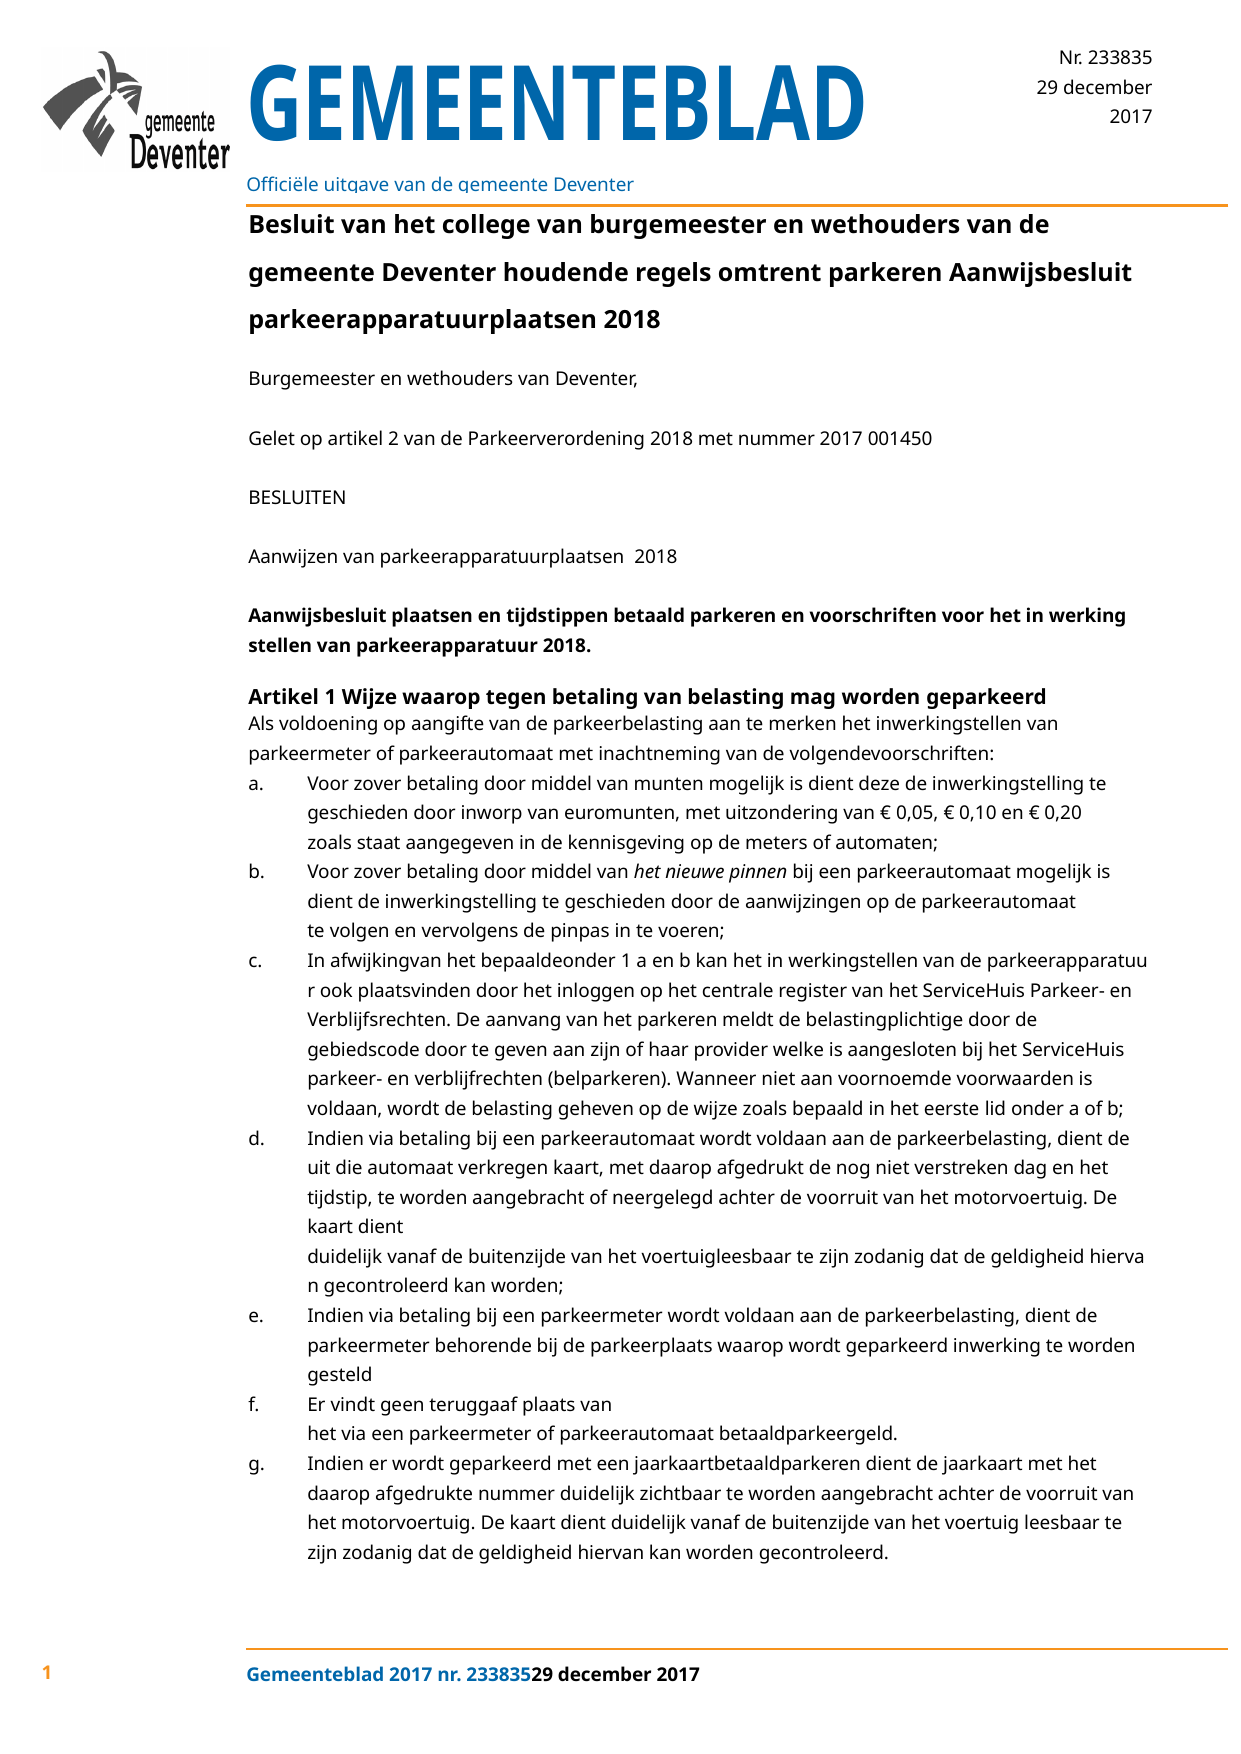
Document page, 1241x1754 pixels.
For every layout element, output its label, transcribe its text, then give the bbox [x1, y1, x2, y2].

list Indien via betaling bij een parkeermeter wordt voldaan aan de parkeerbelasting, dient de parkeermeter behorende bij de parkeerplaats waarop wordt geparkeerd inwerking te worden gesteld [248, 1302, 1152, 1387]
text Aanwijsbesluit plaatsen en tijdstippen betaald parkeren en voorschriften voor het in werking stellen van parkeerapparatuur 2018. [248, 602, 1152, 657]
list In afwijkingvan het bepaaldeonder 1 a en b kan het in werkingstellen van de parkeerapparatuur ook plaatsvinden door het inloggen op het centrale register van het ServiceHuis Parkeer- en Verblijfsrechten. De aanvang van het parkeren meldt de belastingplichtige door de gebiedscode door te geven aan zijn of haar provider welke is aangesloten bij het ServiceHuis parkeer- en verblijfrechten (belparkeren). Wanneer niet aan voornoemde voorwaarden is voldaan, wordt de belasting geheven op de wijze zoals bepaald in het eerste lid onder a of b; [248, 947, 1152, 1121]
text Gelet op artikel 2 van de Parkeerverordening 2018 met nummer 2017 001450 [248, 425, 1152, 450]
picture [41, 47, 231, 172]
text Besluit van het college van burgemeester en wethouders van de gemeente Deventer houdende regels omtrent parkeren Aanwijsbesluit parkeerapparatuurplaatsen 2018 [248, 207, 1152, 336]
text Artikel 1 Wijze waarop tegen betaling van belasting mag worden geparkeerd [248, 682, 1152, 711]
list Er vindt geen teruggaaf plaats van het via een parkeermeter of parkeerautomaat betaaldparkeergeld. [248, 1391, 1152, 1446]
list Indien via betaling bij een parkeerautomaat wordt voldaan aan de parkeerbelasting, dient de uit die automaat verkregen kaart, met daarop afgedrukt de nog niet verstreken dag en het tijdstip, te worden aangebracht of neergelegd achter de voorruit van het motorvoertuig. De kaart dient duidelijk vanaf de buitenzijde van het voertuigleesbaar te zijn zodanig dat de geldigheid hiervan gecontroleerd kan worden; [248, 1125, 1152, 1298]
text Als voldoening op aangifte van de parkeerbelasting aan te merken het inwerkingstellen van parkeermeter of parkeerautomaat met inachtneming van de volgendevoorschriften: [248, 711, 1152, 766]
text Aanwijzen van parkeerapparatuurplaatsen 2018 [248, 543, 1152, 569]
list Voor zover betaling door middel van het nieuwe pinnen bij een parkeerautomaat mogelijk is dient de inwerkingstelling te geschieden door de aanwijzingen op de parkeerautomaat te volgen en vervolgens de pinpas in te voeren; [248, 858, 1152, 943]
list Indien er wordt geparkeerd met een jaarkaartbetaaldparkeren dient de jaarkaart met het daarop afgedrukte nummer duidelijk zichtbaar te worden aangebracht achter de voorruit van het motorvoertuig. De kaart dient duidelijk vanaf de buitenzijde van het voertuig leesbaar te zijn zodanig dat de geldigheid hiervan kan worden gecontroleerd. [248, 1450, 1152, 1565]
text Burgemeester en wethouders van Deventer, [248, 366, 1152, 391]
list Voor zover betaling door middel van munten mogelijk is dient deze de inwerkingstelling te geschieden door inworp van euromunten, met uitzondering van € 0,05, € 0,10 en € 0,20 zoals staat aangegeven in de kennisgeving op de meters of automaten; [248, 770, 1152, 855]
text BESLUITEN [248, 484, 1152, 509]
